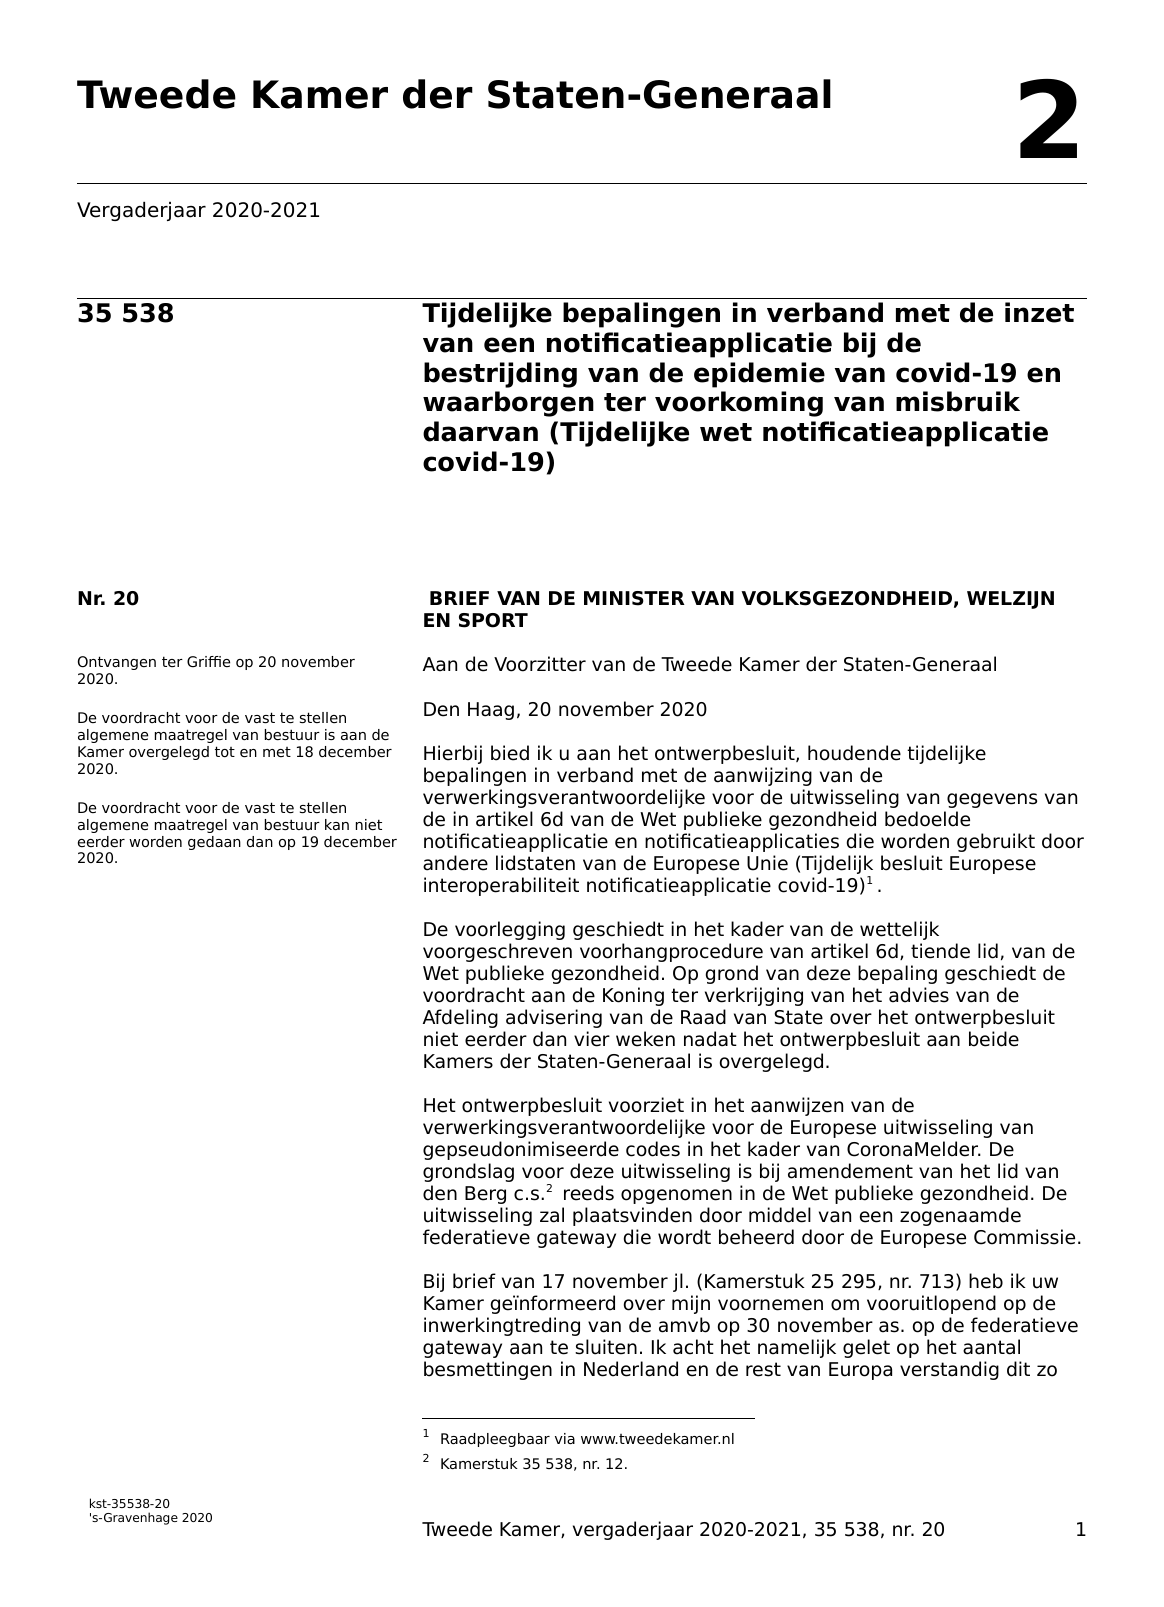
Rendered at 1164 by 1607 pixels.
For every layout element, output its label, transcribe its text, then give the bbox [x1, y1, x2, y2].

text [77, 778, 399, 800]
text Bij brief van 17 november jl. (Kamerstuk 25 295, nr. 713) heb ik uw Kamer geïnformeerd over mijn voornemen om vooruitlopend op de inwerkingtreding van de amvb op 30 november as. op de federatieve gateway aan te sluiten. Ik acht het namelijk gelet op het aantal besmettingen in Nederland en de rest van Europa verstandig dit zo [422, 1271, 1087, 1381]
text [77, 688, 399, 710]
text De voordracht voor de vast te stellen algemene maatregel van bestuur kan niet eerder worden gedaan dan op 19 december 2020. [77, 800, 399, 867]
text Den Haag, 20 november 2020 [422, 698, 1087, 720]
text Het ontwerpbesluit voorziet in het aanwijzen van de verwerkingsverantwoordelijke voor de Europese uitwisseling van gepseudonimiseerde codes in het kader van CoronaMelder. De grondslag voor deze uitwisseling is bij amendement van het lid van den Berg c.s. reeds opgenomen in de Wet publieke gezondheid. De uitwisseling zal plaatsvinden door middel van een zogenaamde federatieve gateway die wordt beheerd door de Europese Commissie. [422, 1095, 1087, 1248]
text Kamerstuk 35 538, nr. 12. [422, 1452, 1087, 1474]
text Aan de Voorzitter van de Tweede Kamer der Staten-Generaal [422, 654, 1087, 676]
subtitle 35 538 Tijdelijke bepalingen in verband met de inzet van een notificatieapplicatie bij de bestrijding van de epidemie van covid-19 en waarborgen ter voorkoming van misbruik daarvan (Tijdelijke wet notificatieapplicatie covid-19) [77, 299, 1087, 477]
text 's-Gravenhage 2020 [88, 1511, 323, 1525]
text Hierbij bied ik u aan het ontwerpbesluit, houdende tijdelijke bepalingen in verband met de aanwijzing van de verwerkingsverantwoordelijke voor de uitwisseling van gegevens van de in artikel 6d van de Wet publieke gezondheid bedoelde notificatieapplicatie en notificatieapplicaties die worden gebruikt door andere lidstaten van de Europese Unie (Tijdelijk besluit Europese interoperabiliteit notificatieapplicatie covid-19). [422, 743, 1087, 896]
table_header Tweede Kamer der Staten-Generaal [77, 59, 886, 183]
table_header 2 [886, 59, 1087, 183]
text De voorlegging geschiedt in het kader van de wettelijk voorgeschreven voorhangprocedure van artikel 6d, tiende lid, van de Wet publieke gezondheid. Op grond van deze bepaling geschiedt de voordracht aan de Koning ter verkrijging van het advies van de Afdeling advisering van de Raad van State over het ontwerpbesluit niet eerder dan vier weken nadat het ontwerpbesluit aan beide Kamers der Staten-Generaal is overgelegd. [422, 919, 1087, 1072]
text kst-35538-20 [88, 1497, 323, 1511]
text Ontvangen ter Griffie op 20 november 2020. [77, 654, 399, 688]
subtitle Nr. 20 BRIEF VAN DE MINISTER VAN VOLKSGEZONDHEID, WELZIJN EN SPORT [77, 588, 1087, 632]
text De voordracht voor de vast te stellen algemene maatregel van bestuur is aan de Kamer overgelegd tot en met 18 december 2020. [77, 710, 399, 778]
table_cell Vergaderjaar 2020-2021 [77, 184, 1087, 298]
text Raadpleegbaar via www.tweedekamer.nl [422, 1427, 1087, 1449]
